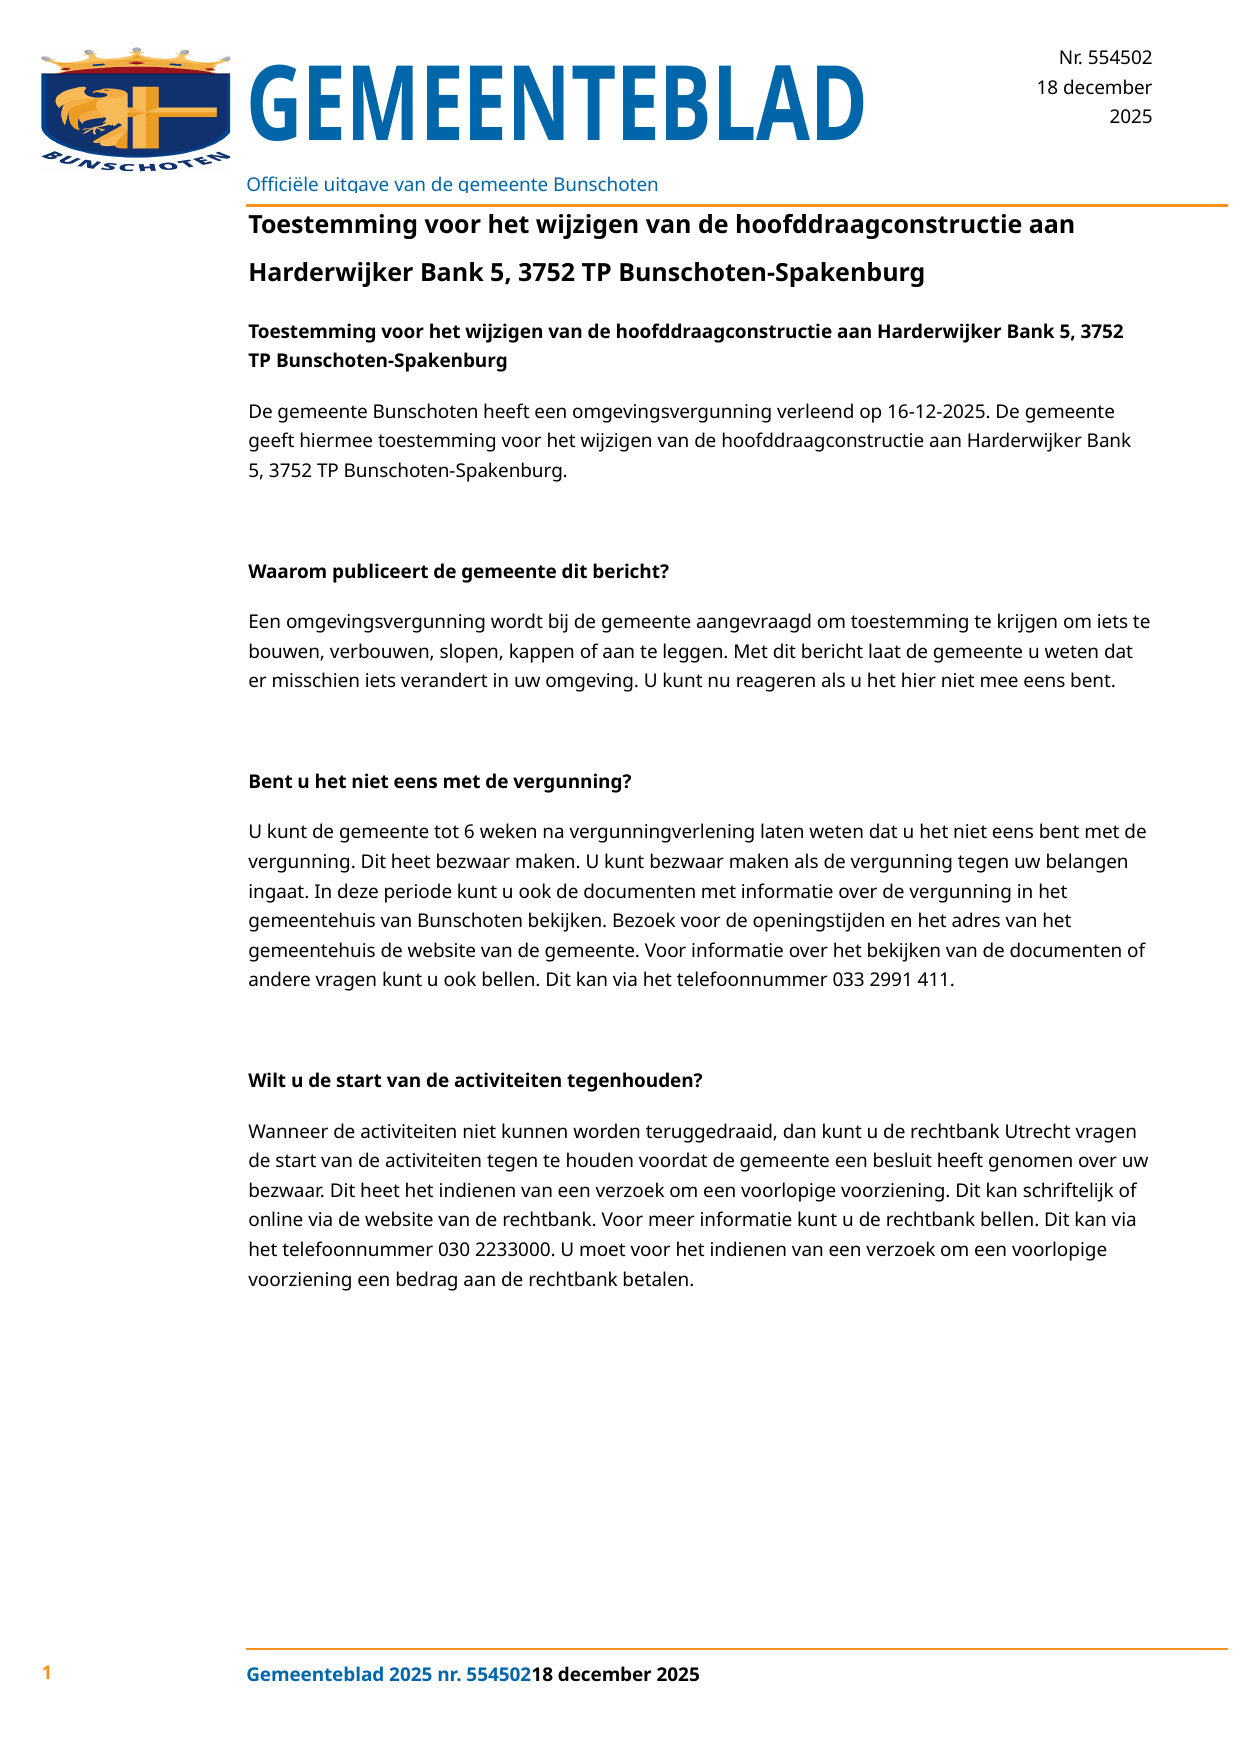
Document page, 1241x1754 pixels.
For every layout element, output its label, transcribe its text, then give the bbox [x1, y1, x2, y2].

text De gemeente Bunschoten heeft een omgevingsvergunning verleend op 16-12-2025. De gemeente geeft hiermee toestemming voor het wijzigen van de hoofddraagconstructie aan Harderwijker Bank 5, 3752 TP Bunschoten-Spakenburg. [248, 398, 1152, 483]
picture [41, 47, 231, 172]
text Waarom publiceert de gemeente dit bericht? [248, 558, 1152, 584]
text Wilt u de start van de activiteiten tegenhouden? [248, 1067, 1152, 1093]
text Toestemming voor het wijzigen van de hoofddraagconstructie aan Harderwijker Bank 5, 3752 TP Bunschoten-Spakenburg [248, 318, 1152, 373]
text Wanneer de activiteiten niet kunnen worden teruggedraaid, dan kunt u de rechtbank Utrecht vragen de start van de activiteiten tegen te houden voordat de gemeente een besluit heeft genomen over uw bezwaar. Dit heet het indienen van een verzoek om een voorlopige voorziening. Dit kan schriftelijk of online via de website van de rechtbank. Voor meer informatie kunt u de rechtbank bellen. Dit kan via het telefoonnummer 030 2233000. U moet voor het indienen van een verzoek om een voorlopige voorziening een bedrag aan de rechtbank betalen. [248, 1118, 1152, 1292]
text Een omgevingsvergunning wordt bij de gemeente aangevraagd om toestemming te krijgen om iets te bouwen, verbouwen, slopen, kappen of aan te leggen. Met dit bericht laat de gemeente u weten dat er misschien iets verandert in uw omgeving. U kunt nu reageren als u het hier niet mee eens bent. [248, 608, 1152, 693]
text Toestemming voor het wijzigen van de hoofddraagconstructie aan Harderwijker Bank 5, 3752 TP Bunschoten-Spakenburg [248, 207, 1152, 288]
text U kunt de gemeente tot 6 weken na vergunningverlening laten weten dat u het niet eens bent met de vergunning. Dit heet bezwaar maken. U kunt bezwaar maken als de vergunning tegen uw belangen ingaat. In deze periode kunt u ook de documenten met informatie over de vergunning in het gemeentehuis van Bunschoten bekijken. Bezoek voor de openingstijden en het adres van het gemeentehuis de website van de gemeente. Voor informatie over het bekijken van de documenten of andere vragen kunt u ook bellen. Dit kan via het telefoonnummer 033 2991 411. [248, 819, 1152, 992]
text Bent u het niet eens met de vergunning? [248, 768, 1152, 794]
